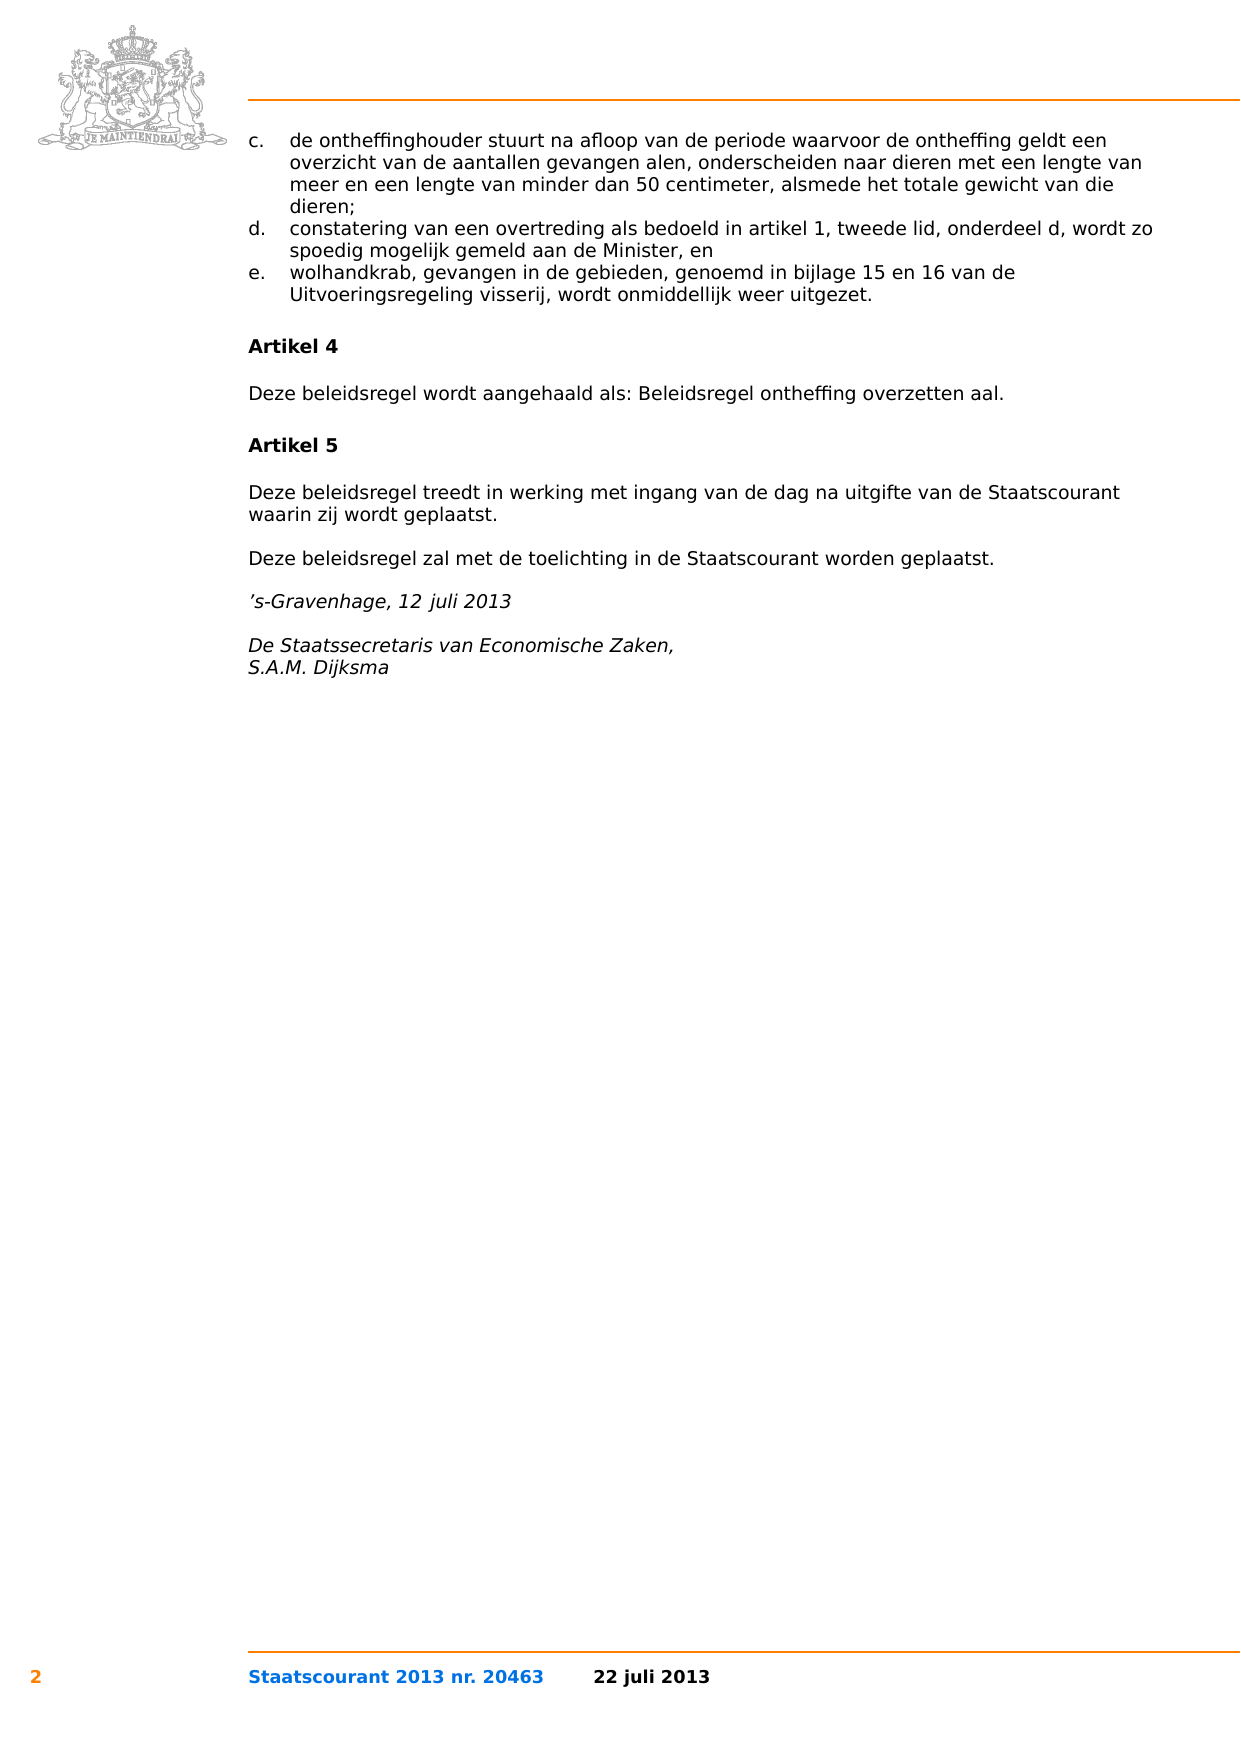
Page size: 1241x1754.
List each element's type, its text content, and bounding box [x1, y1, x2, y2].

text e. wolhandkrab, gevangen in de gebieden, genoemd in bijlage 15 en 16 van de Uitvoeringsregeling visserij, wordt onmiddellijk weer uitgezet. [248, 262, 1163, 306]
text Deze beleidsregel treedt in werking met ingang van de dag na uitgifte van de Staatscourant waarin zij wordt geplaatst. [248, 482, 1163, 526]
text Deze beleidsregel zal met de toelichting in de Staatscourant worden geplaatst. [248, 547, 1163, 569]
subtitle Artikel 4 [248, 336, 1163, 358]
subtitle Artikel 5 [248, 435, 1163, 457]
text ’s-Gravenhage, 12 juli 2013 [248, 591, 1163, 613]
text Deze beleidsregel wordt aangehaald als: Beleidsregel ontheffing overzetten aal. [248, 383, 1163, 405]
text c. de ontheffinghouder stuurt na afloop van de periode waarvoor de ontheffing geldt een overzicht van de aantallen gevangen alen, onderscheiden naar dieren met een lengte van meer en een lengte van minder dan 50 centimeter, alsmede het totale gewicht van die dieren; [248, 130, 1163, 218]
picture [38, 25, 227, 150]
text d. constatering van een overtreding als bedoeld in artikel 1, tweede lid, onderdeel d, wordt zo spoedig mogelijk gemeld aan de Minister, en [248, 218, 1163, 262]
text De Staatssecretaris van Economische Zaken, S.A.M. Dijksma [248, 635, 1163, 679]
